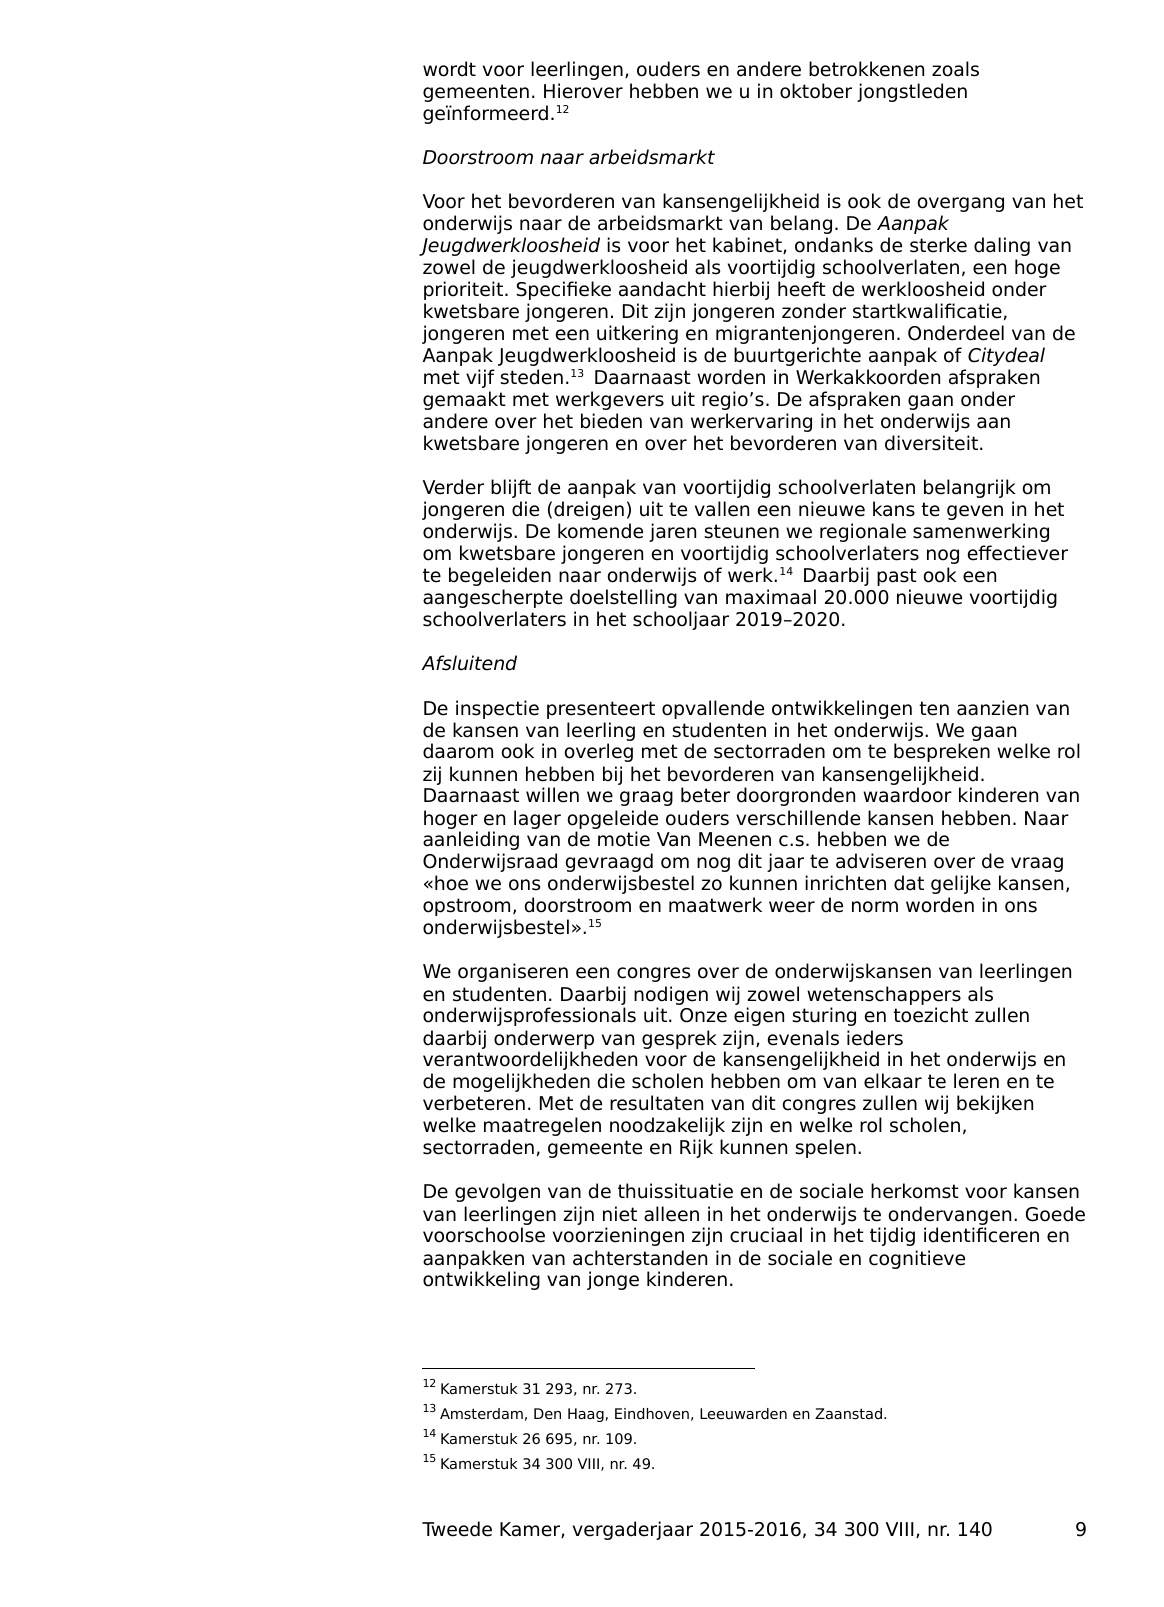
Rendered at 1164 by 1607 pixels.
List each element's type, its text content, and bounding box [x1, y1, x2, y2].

text Kamerstuk 26 695, nr. 109. [422, 1427, 1087, 1449]
subtitle Doorstroom naar arbeidsmarkt [422, 147, 1087, 169]
text wordt voor leerlingen, ouders en andere betrokkenen zoals gemeenten. Hierover hebben we u in oktober jongstleden geïnformeerd. [422, 59, 1087, 125]
text Verder blijft de aanpak van voortijdig schoolverlaten belangrijk om jongeren die (dreigen) uit te vallen een nieuwe kans te geven in het onderwijs. De komende jaren steunen we regionale samenwerking om kwetsbare jongeren en voortijdig schoolverlaters nog effectiever te begeleiden naar onderwijs of werk. Daarbij past ook een aangescherpte doelstelling van maximaal 20.000 nieuwe voortijdig schoolverlaters in het schooljaar 2019–2020. [422, 477, 1087, 631]
text Kamerstuk 31 293, nr. 273. [422, 1377, 1087, 1399]
text Voor het bevorderen van kansengelijkheid is ook de overgang van het onderwijs naar de arbeidsmarkt van belang. De Aanpak Jeugdwerkloosheid is voor het kabinet, ondanks de sterke daling van zowel de jeugdwerkloosheid als voortijdig schoolverlaten, een hoge prioriteit. Specifieke aandacht hierbij heeft de werkloosheid onder kwetsbare jongeren. Dit zijn jongeren zonder startkwalificatie, jongeren met een uitkering en migrantenjongeren. Onderdeel van de Aanpak Jeugdwerkloosheid is de buurtgerichte aanpak of Citydeal met vijf steden. Daarnaast worden in Werkakkoorden afspraken gemaakt met werkgevers uit regio’s. De afspraken gaan onder andere over het bieden van werkervaring in het onderwijs aan kwetsbare jongeren en over het bevorderen van diversiteit. [422, 191, 1087, 455]
text De gevolgen van de thuissituatie en de sociale herkomst voor kansen van leerlingen zijn niet alleen in het onderwijs te ondervangen. Goede voorschoolse voorzieningen zijn cruciaal in het tijdig identificeren en aanpakken van achterstanden in de sociale en cognitieve ontwikkeling van jonge kinderen. [422, 1181, 1087, 1291]
text De inspectie presenteert opvallende ontwikkelingen ten aanzien van de kansen van leerling en studenten in het onderwijs. We gaan daarom ook in overleg met de sectorraden om te bespreken welke rol zij kunnen hebben bij het bevorderen van kansengelijkheid. Daarnaast willen we graag beter doorgronden waardoor kinderen van hoger en lager opgeleide ouders verschillende kansen hebben. Naar aanleiding van de motie Van Meenen c.s. hebben we de Onderwijsraad gevraagd om nog dit jaar te adviseren over de vraag «hoe we ons onderwijsbestel zo kunnen inrichten dat gelijke kansen, opstroom, doorstroom en maatwerk weer de norm worden in ons onderwijsbestel». [422, 697, 1087, 939]
subtitle Afsluitend [422, 653, 1087, 675]
text Kamerstuk 34 300 VIII, nr. 49. [422, 1452, 1087, 1474]
text Amsterdam, Den Haag, Eindhoven, Leeuwarden en Zaanstad. [422, 1402, 1087, 1424]
text We organiseren een congres over de onderwijskansen van leerlingen en studenten. Daarbij nodigen wij zowel wetenschappers als onderwijsprofessionals uit. Onze eigen sturing en toezicht zullen daarbij onderwerp van gesprek zijn, evenals ieders verantwoordelijkheden voor de kansengelijkheid in het onderwijs en de mogelijkheden die scholen hebben om van elkaar te leren en te verbeteren. Met de resultaten van dit congres zullen wij bekijken welke maatregelen noodzakelijk zijn en welke rol scholen, sectorraden, gemeente en Rijk kunnen spelen. [422, 961, 1087, 1159]
